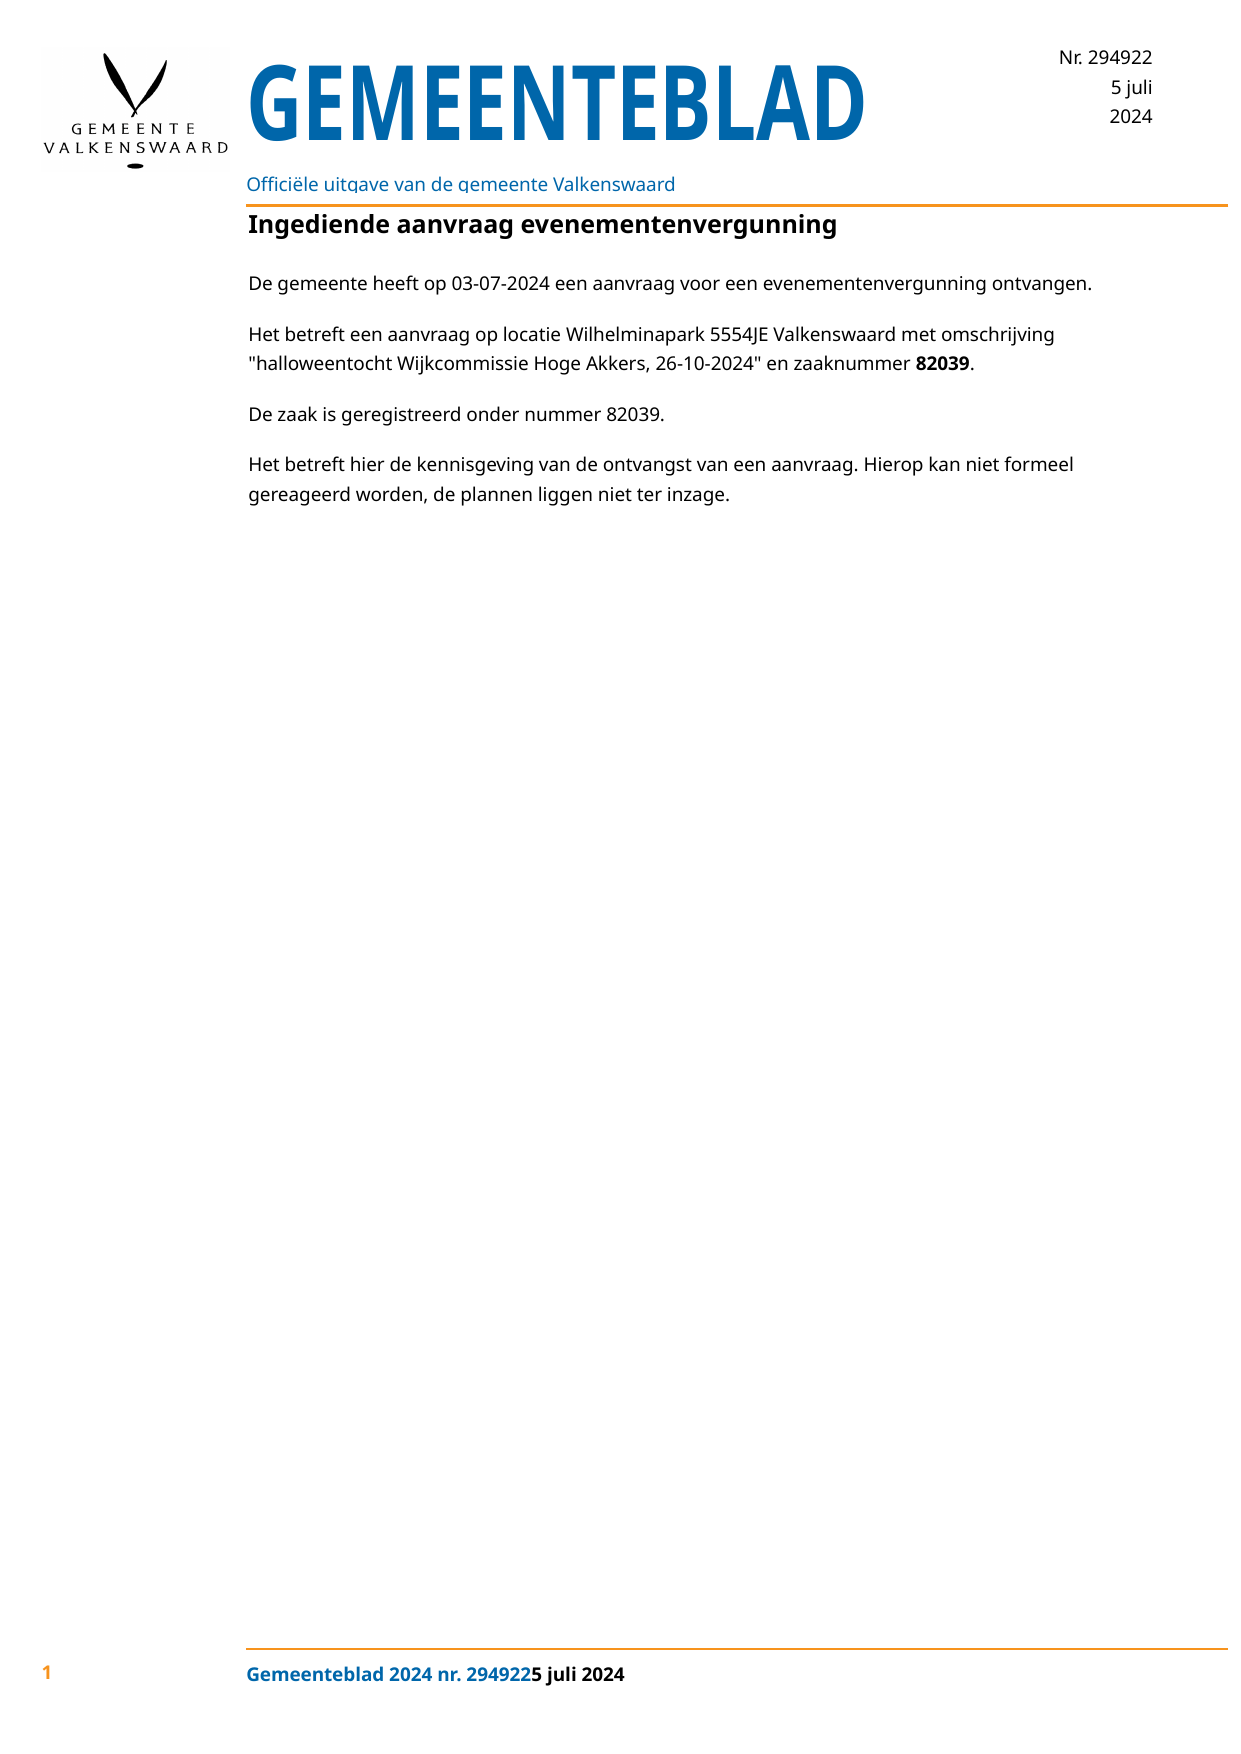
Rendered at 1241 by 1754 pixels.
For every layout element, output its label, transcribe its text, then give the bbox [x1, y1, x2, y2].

text De gemeente heeft op 03-07-2024 een aanvraag voor een evenementenvergunning ontvangen. [248, 270, 1152, 296]
text Het betreft een aanvraag op locatie Wilhelminapark 5554JE Valkenswaard met omschrijving "halloweentocht Wijkcommissie Hoge Akkers, 26-10-2024" en zaaknummer 82039. [248, 321, 1152, 376]
text De zaak is geregistreerd onder nummer 82039. [248, 401, 1152, 426]
text Het betreft hier de kennisgeving van de ontvangst van een aanvraag. Hierop kan niet formeel gereageerd worden, de plannen liggen niet ter inzage. [248, 451, 1152, 506]
text Ingediende aanvraag evenementenvergunning [248, 207, 1152, 241]
picture [41, 47, 231, 172]
